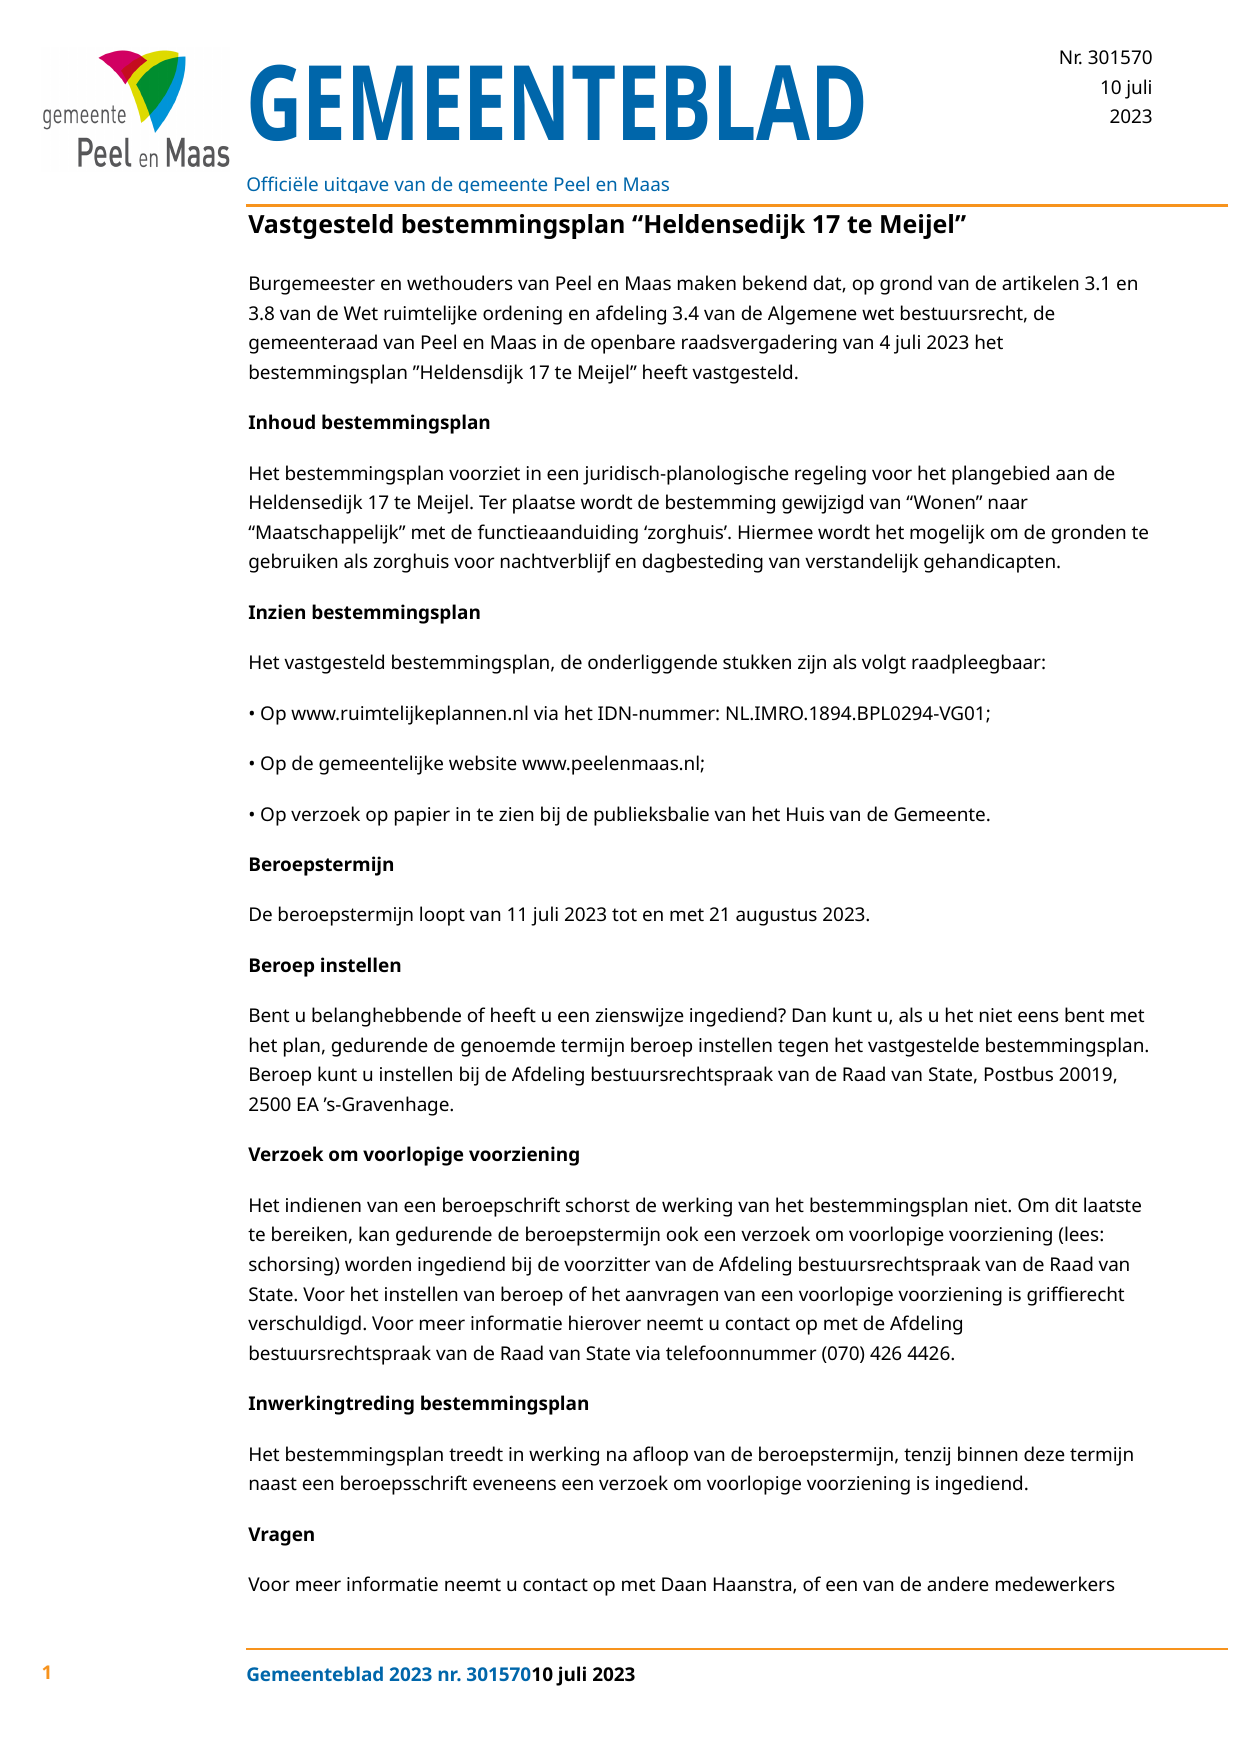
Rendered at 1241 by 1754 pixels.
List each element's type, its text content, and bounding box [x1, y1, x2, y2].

text Vragen [248, 1521, 1152, 1546]
text Burgemeester en wethouders van Peel en Maas maken bekend dat, op grond van de artikelen 3.1 en 3.8 van de Wet ruimtelijke ordening en afdeling 3.4 van de Algemene wet bestuursrecht, de gemeenteraad van Peel en Maas in de openbare raadsvergadering van 4 juli 2023 het bestemmingsplan ”Heldensdijk 17 te Meijel” heeft vastgesteld. [248, 270, 1152, 385]
text Het bestemmingsplan treedt in werking na afloop van de beroepstermijn, tenzij binnen deze termijn naast een beroepsschrift eveneens een verzoek om voorlopige voorziening is ingediend. [248, 1441, 1152, 1496]
text Inhoud bestemmingsplan [248, 409, 1152, 435]
picture [41, 47, 231, 172]
text Bent u belanghebbende of heeft u een zienswijze ingediend? Dan kunt u, als u het niet eens bent met het plan, gedurende de genoemde termijn beroep instellen tegen het vastgestelde bestemmingsplan. Beroep kunt u instellen bij de Afdeling bestuursrechtspraak van de Raad van State, Postbus 20019, 2500 EA ’s-Gravenhage. [248, 1002, 1152, 1117]
text • Op de gemeentelijke website www.peelenmaas.nl; [248, 750, 1152, 776]
text De beroepstermijn loopt van 11 juli 2023 tot en met 21 augustus 2023. [248, 902, 1152, 927]
text Vastgesteld bestemmingsplan “Heldensedijk 17 te Meijel” [248, 207, 1152, 241]
text Beroepstermijn [248, 851, 1152, 877]
text Verzoek om voorlopige voorziening [248, 1142, 1152, 1167]
text • Op www.ruimtelijkeplannen.nl via het IDN-nummer: NL.IMRO.1894.BPL0294-VG01; [248, 700, 1152, 726]
text • Op verzoek op papier in te zien bij de publieksbalie van het Huis van de Gemeente. [248, 801, 1152, 826]
text Het indienen van een beroepschrift schorst de werking van het bestemmingsplan niet. Om dit laatste te bereiken, kan gedurende de beroepstermijn ook een verzoek om voorlopige voorziening (lees: schorsing) worden ingediend bij de voorzitter van de Afdeling bestuursrechtspraak van de Raad van State. Voor het instellen van beroep of het aanvragen van een voorlopige voorziening is griffierecht verschuldigd. Voor meer informatie hierover neemt u contact op met de Afdeling bestuursrechtspraak van de Raad van State via telefoonnummer (070) 426 4426. [248, 1192, 1152, 1366]
text Beroep instellen [248, 952, 1152, 978]
text Inwerkingtreding bestemmingsplan [248, 1390, 1152, 1416]
text Het bestemmingsplan voorziet in een juridisch-planologische regeling voor het plangebied aan de Heldensedijk 17 te Meijel. Ter plaatse wordt de bestemming gewijzigd van “Wonen” naar “Maatschappelijk” met de functieaanduiding ‘zorghuis’. Hiermee wordt het mogelijk om de gronden te gebruiken als zorghuis voor nachtverblijf en dagbesteding van verstandelijk gehandicapten. [248, 460, 1152, 574]
text Inzien bestemmingsplan [248, 599, 1152, 625]
text Het vastgesteld bestemmingsplan, de onderliggende stukken zijn als volgt raadpleegbaar: [248, 649, 1152, 675]
text Voor meer informatie neemt u contact op met Daan Haanstra, of een van de andere medewerkers [248, 1571, 1152, 1597]
